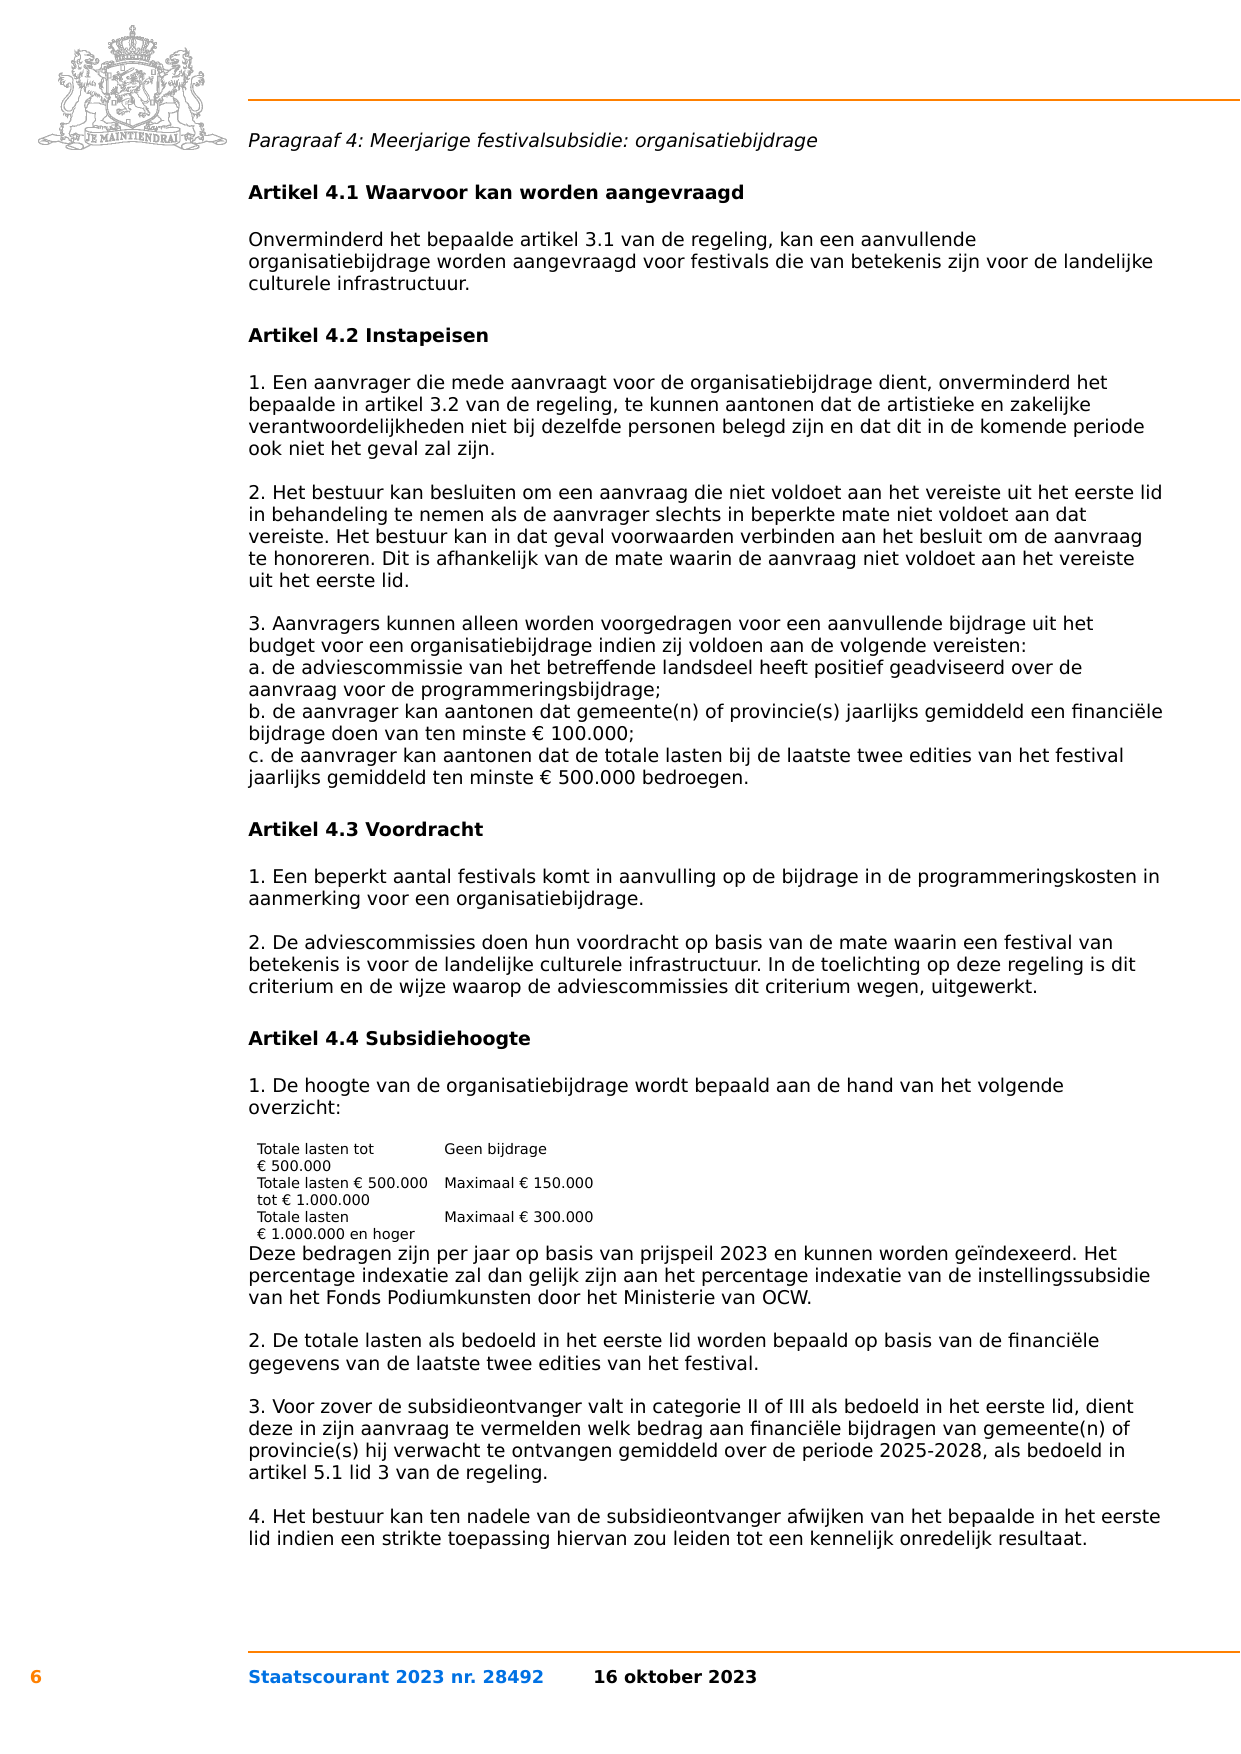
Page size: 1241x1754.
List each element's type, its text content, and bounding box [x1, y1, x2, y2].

text c. de aanvrager kan aantonen dat de totale lasten bij de laatste twee edities van het festival jaarlijks gemiddeld ten minste € 500.000 bedroegen. [248, 745, 1163, 789]
text Onverminderd het bepaalde artikel 3.1 van de regeling, kan een aanvullende organisatiebijdrage worden aangevraagd voor festivals die van betekenis zijn voor de landelijke culturele infrastructuur. [248, 229, 1163, 295]
text 3. Aanvragers kunnen alleen worden voorgedragen voor een aanvullende bijdrage uit het budget voor een organisatiebijdrage indien zij voldoen aan de volgende vereisten: [248, 613, 1163, 657]
picture [38, 25, 227, 150]
subtitle Artikel 4.1 Waarvoor kan worden aangevraagd [248, 182, 1163, 204]
text 2. De totale lasten als bedoeld in het eerste lid worden bepaald op basis van de financiële gegevens van de laatste twee edities van het festival. [248, 1330, 1163, 1374]
text b. de aanvrager kan aantonen dat gemeente(n) of provincie(s) jaarlijks gemiddeld een financiële bijdrage doen van ten minste € 100.000; [248, 701, 1163, 745]
text Deze bedragen zijn per jaar op basis van prijspeil 2023 en kunnen worden geïndexeerd. Het percentage indexatie zal dan gelijk zijn aan het percentage indexatie van de instellingssubsidie van het Fonds Podiumkunsten door het Ministerie van OCW. [248, 1243, 1163, 1308]
table_cell Totale lasten € 500.000 tot € 1.000.000 [251, 1175, 438, 1209]
table_cell Totale lasten € 1.000.000 en hoger [251, 1209, 438, 1243]
table_header Geen bijdrage [438, 1141, 1163, 1175]
table_header Totale lasten tot € 500.000 [251, 1141, 438, 1175]
subtitle Paragraaf 4: Meerjarige festivalsubsidie: organisatiebijdrage [248, 130, 1163, 152]
text 3. Voor zover de subsidieontvanger valt in categorie II of III als bedoeld in het eerste lid, dient deze in zijn aanvraag te vermelden welk bedrag aan financiële bijdragen van gemeente(n) of provincie(s) hij verwacht te ontvangen gemiddeld over de periode 2025-2028, als bedoeld in artikel 5.1 lid 3 van de regeling. [248, 1396, 1163, 1484]
text 1. De hoogte van de organisatiebijdrage wordt bepaald aan de hand van het volgende overzicht: [248, 1075, 1163, 1119]
text 4. Het bestuur kan ten nadele van de subsidieontvanger afwijken van het bepaalde in het eerste lid indien een strikte toepassing hiervan zou leiden tot een kennelijk onredelijk resultaat. [248, 1506, 1163, 1550]
table_cell Maximaal € 150.000 [438, 1175, 1163, 1209]
table_cell Maximaal € 300.000 [438, 1209, 1163, 1243]
text 1. Een aanvrager die mede aanvraagt voor de organisatiebijdrage dient, onverminderd het bepaalde in artikel 3.2 van de regeling, te kunnen aantonen dat de artistieke en zakelijke verantwoordelijkheden niet bij dezelfde personen belegd zijn en dat dit in de komende periode ook niet het geval zal zijn. [248, 372, 1163, 460]
subtitle Artikel 4.3 Voordracht [248, 819, 1163, 841]
text a. de adviescommissie van het betreffende landsdeel heeft positief geadviseerd over de aanvraag voor de programmeringsbijdrage; [248, 657, 1163, 701]
subtitle Artikel 4.2 Instapeisen [248, 325, 1163, 347]
text 1. Een beperkt aantal festivals komt in aanvulling op de bijdrage in de programmeringskosten in aanmerking voor een organisatiebijdrage. [248, 866, 1163, 910]
text 2. De adviescommissies doen hun voordracht op basis van de mate waarin een festival van betekenis is voor de landelijke culturele infrastructuur. In de toelichting op deze regeling is dit criterium en de wijze waarop de adviescommissies dit criterium wegen, uitgewerkt. [248, 932, 1163, 998]
subtitle Artikel 4.4 Subsidiehoogte [248, 1028, 1163, 1050]
text 2. Het bestuur kan besluiten om een aanvraag die niet voldoet aan het vereiste uit het eerste lid in behandeling te nemen als de aanvrager slechts in beperkte mate niet voldoet aan dat vereiste. Het bestuur kan in dat geval voorwaarden verbinden aan het besluit om de aanvraag te honoreren. Dit is afhankelijk van de mate waarin de aanvraag niet voldoet aan het vereiste uit het eerste lid. [248, 482, 1163, 591]
